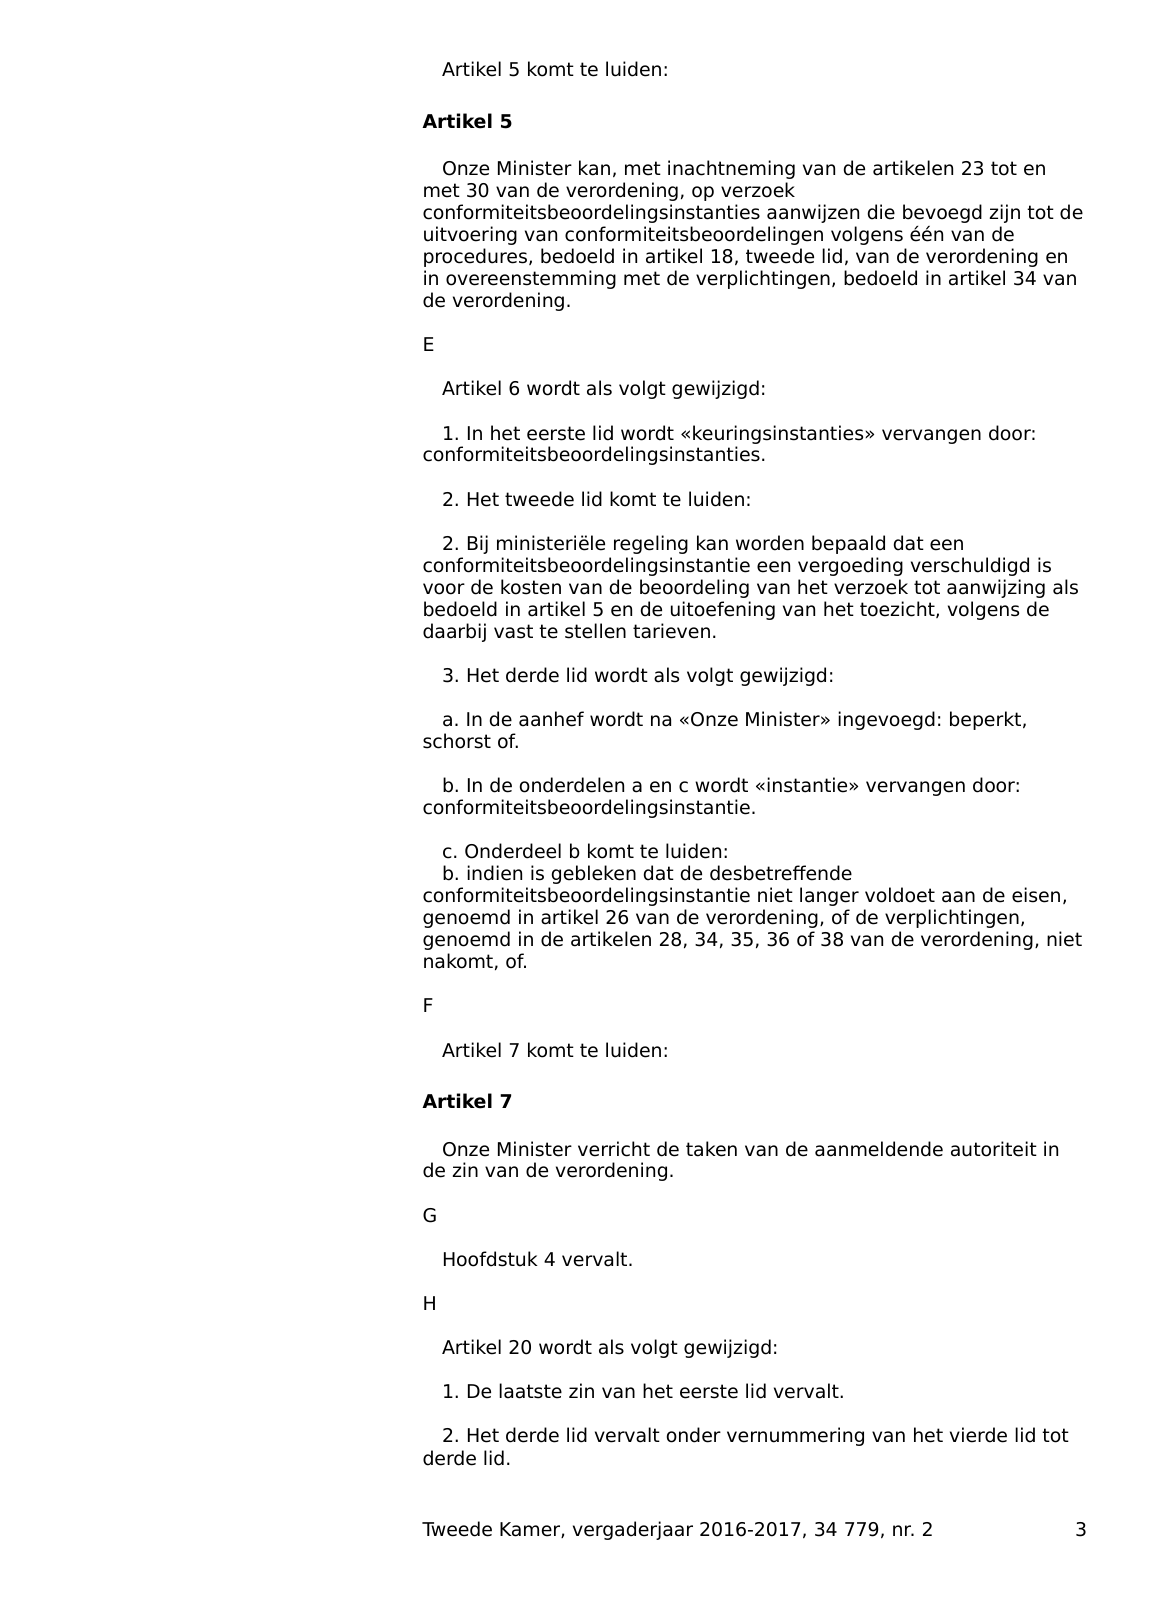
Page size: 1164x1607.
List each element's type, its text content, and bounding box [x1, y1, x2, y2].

text Onze Minister kan, met inachtneming van de artikelen 23 tot en met 30 van de verordening, op verzoek conformiteitsbeoordelingsinstanties aanwijzen die bevoegd zijn tot de uitvoering van conformiteitsbeoordelingen volgens één van de procedures, bedoeld in artikel 18, tweede lid, van de verordening en in overeenstemming met de verplichtingen, bedoeld in artikel 34 van de verordening. [422, 158, 1087, 312]
text Hoofdstuk 4 vervalt. [422, 1249, 1087, 1271]
text Artikel 5 komt te luiden: [422, 59, 1087, 81]
subtitle Artikel 5 [422, 111, 1087, 133]
text 2. Bij ministeriële regeling kan worden bepaald dat een conformiteitsbeoordelingsinstantie een vergoeding verschuldigd is voor de kosten van de beoordeling van het verzoek tot aanwijzing als bedoeld in artikel 5 en de uitoefening van het toezicht, volgens de daarbij vast te stellen tarieven. [422, 533, 1087, 643]
text b. indien is gebleken dat de desbetreffende conformiteitsbeoordelingsinstantie niet langer voldoet aan de eisen, genoemd in artikel 26 van de verordening, of de verplichtingen, genoemd in de artikelen 28, 34, 35, 36 of 38 van de verordening, niet nakomt, of. [422, 863, 1087, 973]
subtitle Artikel 7 [422, 1091, 1087, 1113]
text 2. Het derde lid vervalt onder vernummering van het vierde lid tot derde lid. [422, 1425, 1087, 1469]
text F [422, 995, 1087, 1017]
text Artikel 7 komt te luiden: [422, 1039, 1087, 1061]
text G [422, 1204, 1087, 1227]
text E [422, 334, 1087, 356]
text a. In de aanhef wordt na «Onze Minister» ingevoegd: beperkt, schorst of. [422, 709, 1087, 753]
text Artikel 6 wordt als volgt gewijzigd: [422, 378, 1087, 400]
text 1. De laatste zin van het eerste lid vervalt. [422, 1381, 1087, 1403]
text b. In de onderdelen a en c wordt «instantie» vervangen door: conformiteitsbeoordelingsinstantie. [422, 775, 1087, 819]
text Onze Minister verricht de taken van de aanmeldende autoriteit in de zin van de verordening. [422, 1138, 1087, 1182]
text 1. In het eerste lid wordt «keuringsinstanties» vervangen door: conformiteitsbeoordelingsinstanties. [422, 422, 1087, 466]
text H [422, 1293, 1087, 1315]
text Artikel 20 wordt als volgt gewijzigd: [422, 1337, 1087, 1359]
text c. Onderdeel b komt te luiden: [422, 841, 1087, 863]
text 2. Het tweede lid komt te luiden: [422, 488, 1087, 511]
text 3. Het derde lid wordt als volgt gewijzigd: [422, 665, 1087, 687]
